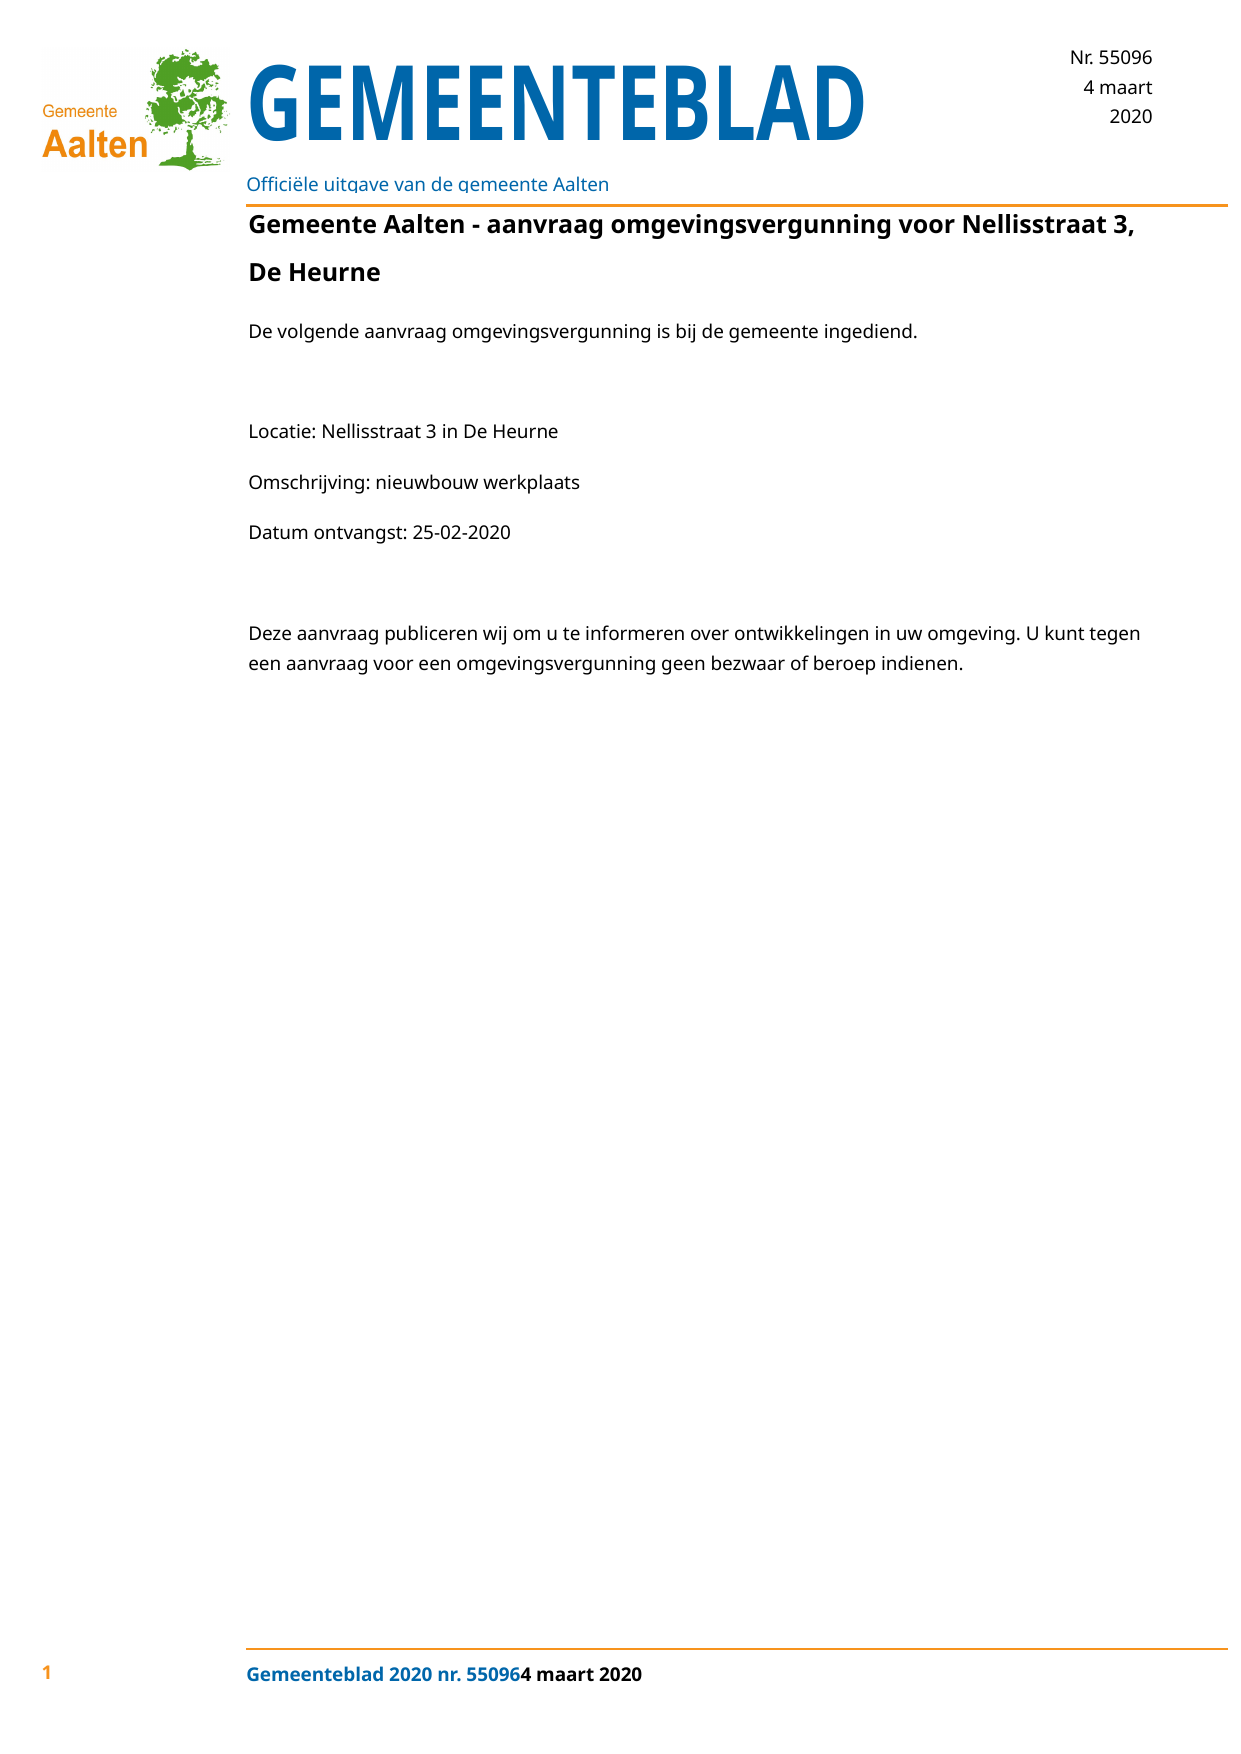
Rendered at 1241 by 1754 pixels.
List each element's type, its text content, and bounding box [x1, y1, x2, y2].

text Locatie: Nellisstraat 3 in De Heurne [248, 419, 1152, 444]
text Gemeente Aalten - aanvraag omgevingsvergunning voor Nellisstraat 3, De Heurne [248, 207, 1152, 288]
text Omschrijving: nieuwbouw werkplaats [248, 469, 1152, 495]
picture [41, 47, 231, 172]
text De volgende aanvraag omgevingsvergunning is bij de gemeente ingediend. [248, 318, 1152, 344]
text Datum ontvangst: 25-02-2020 [248, 519, 1152, 545]
text Deze aanvraag publiceren wij om u te informeren over ontwikkelingen in uw omgeving. U kunt tegen een aanvraag voor een omgevingsvergunning geen bezwaar of beroep indienen. [248, 620, 1152, 676]
